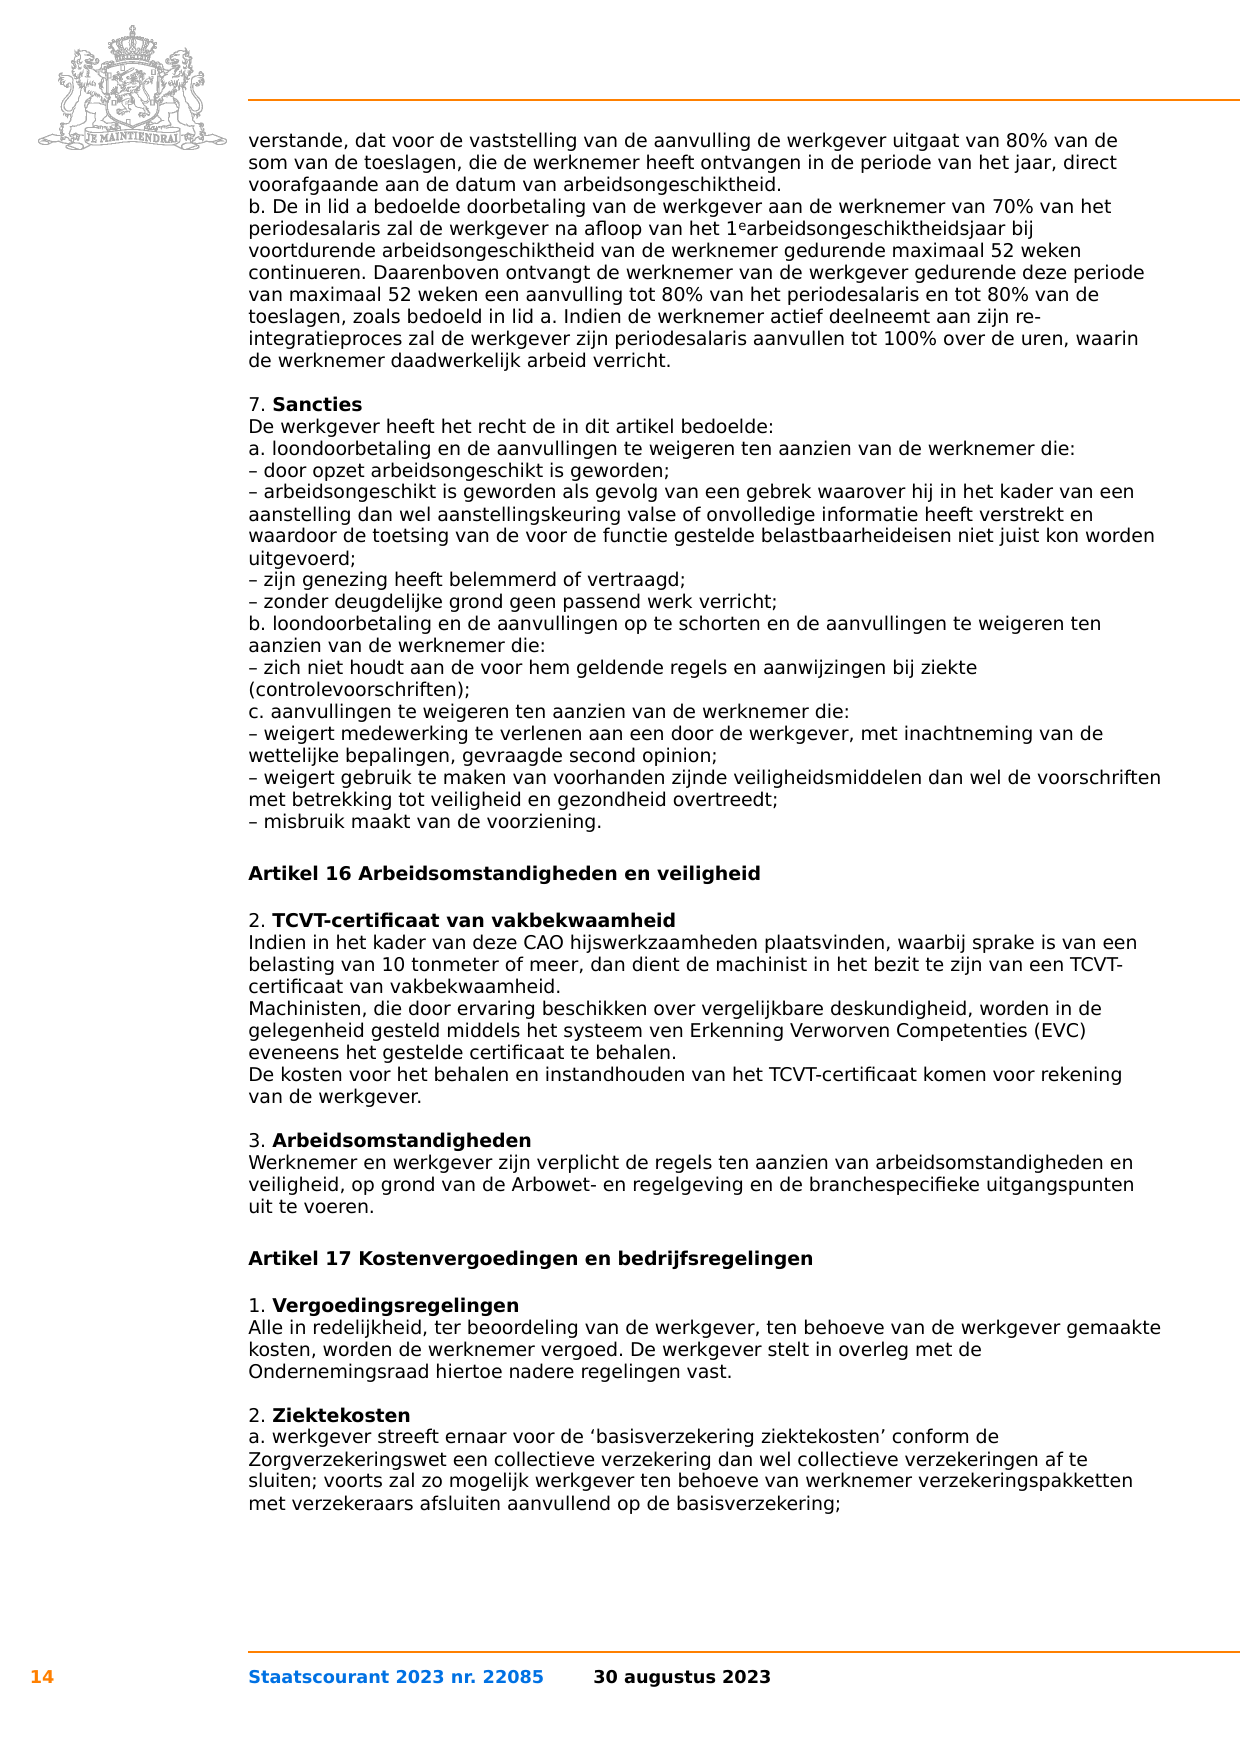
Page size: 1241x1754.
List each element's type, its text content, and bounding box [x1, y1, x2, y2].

text 1. Vergoedingsregelingen [248, 1295, 1163, 1317]
text – zich niet houdt aan de voor hem geldende regels en aanwijzingen bij ziekte (controlevoorschriften); [248, 657, 1163, 701]
text Machinisten, die door ervaring beschikken over vergelijkbare deskundigheid, worden in de gelegenheid gesteld middels het systeem ven Erkenning Verworven Competenties (EVC) eveneens het gestelde certificaat te behalen. [248, 998, 1163, 1064]
text b. loondoorbetaling en de aanvullingen op te schorten en de aanvullingen te weigeren ten aanzien van de werknemer die: [248, 613, 1163, 657]
text 7. Sancties [248, 393, 1163, 416]
text 3. Arbeidsomstandigheden [248, 1130, 1163, 1152]
text – weigert medewerking te verlenen aan een door de werkgever, met inachtneming van de wettelijke bepalingen, gevraagde second opinion; [248, 723, 1163, 767]
text a. werkgever streeft ernaar voor de ‘basisverzekering ziektekosten’ conform de Zorgverzekeringswet een collectieve verzekering dan wel collectieve verzekeringen af te sluiten; voorts zal zo mogelijk werkgever ten behoeve van werknemer verzekeringspakketten met verzekeraars afsluiten aanvullend op de basisverzekering; [248, 1426, 1163, 1514]
picture [38, 25, 227, 150]
text – door opzet arbeidsongeschikt is geworden; [248, 459, 1163, 481]
text De kosten voor het behalen en instandhouden van het TCVT-certificaat komen voor rekening van de werkgever. [248, 1064, 1163, 1108]
text b. De in lid a bedoelde doorbetaling van de werkgever aan de werknemer van 70% van het periodesalaris zal de werkgever na afloop van het 1earbeidsongeschiktheidsjaar bij voortdurende arbeidsongeschiktheid van de werknemer gedurende maximaal 52 weken continueren. Daarenboven ontvangt de werknemer van de werkgever gedurende deze periode van maximaal 52 weken een aanvulling tot 80% van het periodesalaris en tot 80% van de toeslagen, zoals bedoeld in lid a. Indien de werknemer actief deelneemt aan zijn re-integratieproces zal de werkgever zijn periodesalaris aanvullen tot 100% over de uren, waarin de werknemer daadwerkelijk arbeid verricht. [248, 196, 1163, 372]
subtitle Artikel 17 Kostenvergoedingen en bedrijfsregelingen [248, 1248, 1163, 1270]
text Indien in het kader van deze CAO hijswerkzaamheden plaatsvinden, waarbij sprake is van een belasting van 10 tonmeter of meer, dan dient de machinist in het bezit te zijn van een TCVT-certificaat van vakbekwaamheid. [248, 932, 1163, 998]
text a. loondoorbetaling en de aanvullingen te weigeren ten aanzien van de werknemer die: [248, 437, 1163, 459]
text – arbeidsongeschikt is geworden als gevolg van een gebrek waarover hij in het kader van een aanstelling dan wel aanstellingskeuring valse of onvolledige informatie heeft verstrekt en waardoor de toetsing van de voor de functie gestelde belastbaarheideisen niet juist kon worden uitgevoerd; [248, 481, 1163, 569]
text 2. TCVT-certificaat van vakbekwaamheid [248, 910, 1163, 932]
text 2. Ziektekosten [248, 1404, 1163, 1426]
text – misbruik maakt van de voorziening. [248, 811, 1163, 833]
text – zonder deugdelijke grond geen passend werk verricht; [248, 591, 1163, 613]
text De werkgever heeft het recht de in dit artikel bedoelde: [248, 416, 1163, 437]
text verstande, dat voor de vaststelling van de aanvulling de werkgever uitgaat van 80% van de som van de toeslagen, die de werknemer heeft ontvangen in de periode van het jaar, direct voorafgaande aan de datum van arbeidsongeschiktheid. [248, 130, 1163, 196]
text Alle in redelijkheid, ter beoordeling van de werkgever, ten behoeve van de werkgever gemaakte kosten, worden de werknemer vergoed. De werkgever stelt in overleg met de Ondernemingsraad hiertoe nadere regelingen vast. [248, 1317, 1163, 1383]
text – zijn genezing heeft belemmerd of vertraagd; [248, 569, 1163, 591]
text c. aanvullingen te weigeren ten aanzien van de werknemer die: [248, 701, 1163, 723]
subtitle Artikel 16 Arbeidsomstandigheden en veiligheid [248, 863, 1163, 885]
text – weigert gebruik te maken van voorhanden zijnde veiligheidsmiddelen dan wel de voorschriften met betrekking tot veiligheid en gezondheid overtreedt; [248, 767, 1163, 811]
text Werknemer en werkgever zijn verplicht de regels ten aanzien van arbeidsomstandigheden en veiligheid, op grond van de Arbowet- en regelgeving en de branchespecifieke uitgangspunten uit te voeren. [248, 1152, 1163, 1218]
